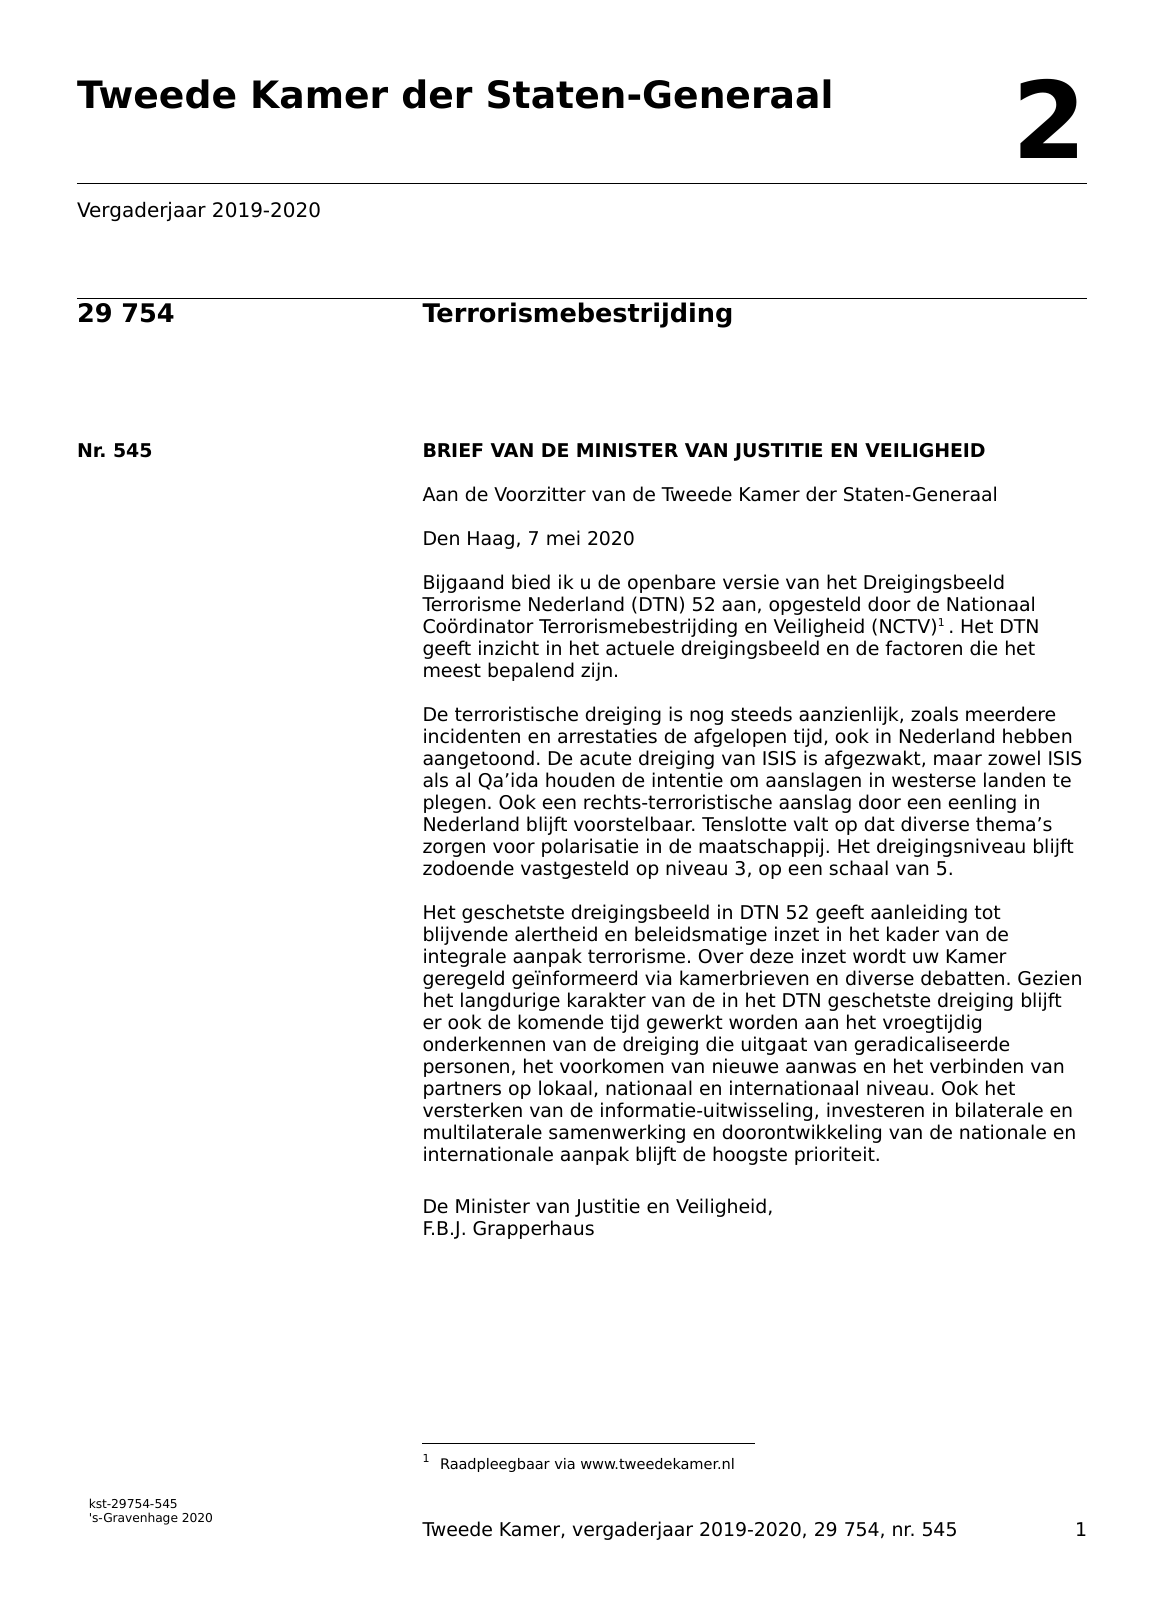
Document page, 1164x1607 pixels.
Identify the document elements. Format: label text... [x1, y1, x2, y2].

table_cell Vergaderjaar 2019-2020 [77, 184, 1087, 298]
subtitle 29 754 Terrorismebestrijding [77, 299, 1087, 329]
text Het geschetste dreigingsbeeld in DTN 52 geeft aanleiding tot blijvende alertheid en beleidsmatige inzet in het kader van de integrale aanpak terrorisme. Over deze inzet wordt uw Kamer geregeld geïnformeerd via kamerbrieven en diverse debatten. Gezien het langdurige karakter van de in het DTN geschetste dreiging blijft er ook de komende tijd gewerkt worden aan het vroegtijdig onderkennen van de dreiging die uitgaat van geradicaliseerde personen, het voorkomen van nieuwe aanwas en het verbinden van partners op lokaal, nationaal en internationaal niveau. Ook het versterken van de informatie-uitwisseling, investeren in bilaterale en multilaterale samenwerking en doorontwikkeling van de nationale en internationale aanpak blijft de hoogste prioriteit. [422, 902, 1087, 1166]
text Den Haag, 7 mei 2020 [422, 528, 1087, 550]
table_header 2 [886, 59, 1087, 183]
text De terroristische dreiging is nog steeds aanzienlijk, zoals meerdere incidenten en arrestaties de afgelopen tijd, ook in Nederland hebben aangetoond. De acute dreiging van ISIS is afgezwakt, maar zowel ISIS als al Qa’ida houden de intentie om aanslagen in westerse landen te plegen. Ook een rechts-terroristische aanslag door een eenling in Nederland blijft voorstelbaar. Tenslotte valt op dat diverse thema’s zorgen voor polarisatie in de maatschappij. Het dreigingsniveau blijft zodoende vastgesteld op niveau 3, op een schaal van 5. [422, 704, 1087, 880]
subtitle Nr. 545 BRIEF VAN DE MINISTER VAN JUSTITIE EN VEILIGHEID [77, 440, 1087, 462]
text Aan de Voorzitter van de Tweede Kamer der Staten-Generaal [422, 484, 1087, 506]
text 's-Gravenhage 2020 [88, 1511, 323, 1525]
text De Minister van Justitie en Veiligheid, F.B.J. Grapperhaus [422, 1196, 1087, 1240]
table_header Tweede Kamer der Staten-Generaal [77, 59, 886, 183]
text kst-29754-545 [88, 1497, 323, 1511]
text Raadpleegbaar via www.tweedekamer.nl [422, 1452, 1087, 1474]
text Bijgaand bied ik u de openbare versie van het Dreigingsbeeld Terrorisme Nederland (DTN) 52 aan, opgesteld door de Nationaal Coördinator Terrorismebestrijding en Veiligheid (NCTV). Het DTN geeft inzicht in het actuele dreigingsbeeld en de factoren die het meest bepalend zijn. [422, 572, 1087, 682]
